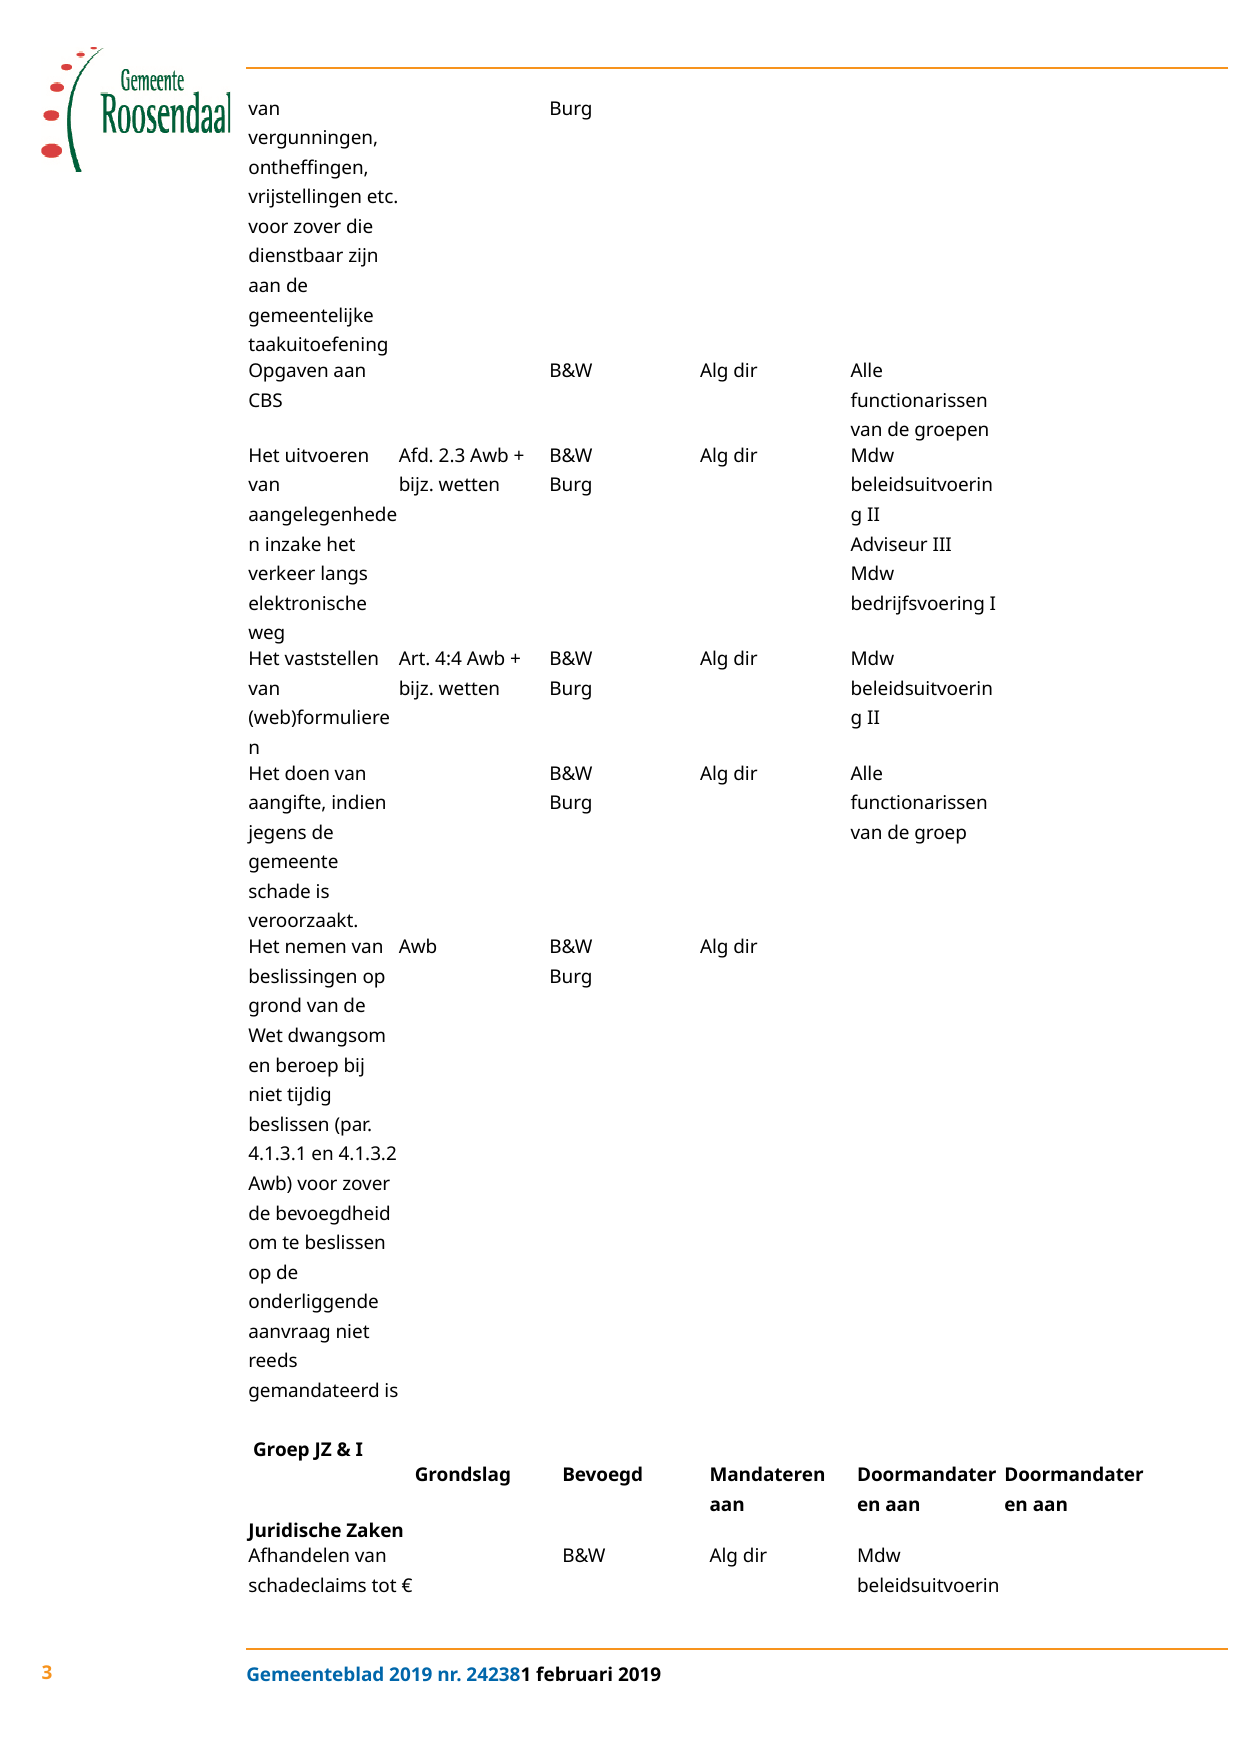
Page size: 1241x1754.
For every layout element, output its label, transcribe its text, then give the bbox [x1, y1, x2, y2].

table_cell [248, 1462, 414, 1517]
table_cell [415, 1543, 562, 1598]
table_cell [1001, 934, 1152, 1403]
table_cell [415, 1517, 562, 1543]
table_cell [700, 95, 850, 357]
table_cell [399, 760, 549, 933]
table_cell [850, 934, 1001, 1403]
table_cell Mdw beleidsuitvoering II [850, 645, 1001, 760]
table_cell B&W Burg [549, 760, 700, 933]
table_cell Het doen van aangifte, indien jegens de gemeente schade is veroorzaakt. [248, 760, 398, 933]
table_cell Doormandateren aan [1004, 1462, 1152, 1517]
table_cell Alg dir [709, 1543, 857, 1598]
table_cell [562, 1517, 709, 1543]
table_header [1004, 1436, 1152, 1462]
table_cell Alg dir [700, 934, 850, 1403]
table_cell Alg dir [700, 760, 850, 933]
table_header [857, 1436, 1004, 1462]
picture [41, 47, 231, 172]
table_header [415, 1436, 562, 1462]
table_cell Het uitvoeren van aangelegenheden inzake het verkeer langs elektronische weg [248, 442, 398, 645]
table_cell Afhandelen van schadeclaims tot € [248, 1543, 414, 1598]
table_cell B&W Burg [549, 442, 700, 645]
table_cell Art. 4:4 Awb + bijz. wetten [399, 645, 549, 760]
table_cell [709, 1517, 857, 1543]
table_cell Mdw beleidsuitvoering II Adviseur III Mdw bedrijfsvoering I [850, 442, 1001, 645]
table_cell [1001, 357, 1152, 442]
table_cell [857, 1517, 1004, 1543]
table_cell Mdw beleidsuitvoerin [857, 1543, 1004, 1598]
table_cell [1001, 442, 1152, 645]
table_cell Alle functionarissen van de groep [850, 760, 1001, 933]
table_cell Alg dir [700, 357, 850, 442]
table_cell B&W [562, 1543, 709, 1598]
table_cell Bevoegd [562, 1462, 709, 1517]
table_cell Juridische Zaken [248, 1517, 414, 1543]
table_cell Afd. 2.3 Awb + bijz. wetten [399, 442, 549, 645]
table_cell van vergunningen, ontheffingen, vrijstellingen etc. voor zover die dienstbaar zijn aan de gemeentelijke taakuitoefening [248, 95, 398, 357]
table_cell B&W Burg [549, 645, 700, 760]
table_cell Het vaststellen van (web)formulieren [248, 645, 398, 760]
table_cell [1004, 1543, 1152, 1598]
table_cell [399, 357, 549, 442]
table_cell Grondslag [415, 1462, 562, 1517]
table_cell [1001, 760, 1152, 933]
table_cell [1001, 95, 1152, 357]
table_cell Opgaven aan CBS [248, 357, 398, 442]
table_header [709, 1436, 857, 1462]
table_cell [850, 95, 1001, 357]
table_header [562, 1436, 709, 1462]
table_cell Burg [549, 95, 700, 357]
table_cell Het nemen van beslissingen op grond van de Wet dwangsom en beroep bij niet tijdig beslissen (par. 4.1.3.1 en 4.1.3.2 Awb) voor zover de bevoegdheid om te beslissen op de onderliggende aanvraag niet reeds gemandateerd is [248, 934, 398, 1403]
table_cell Doormandateren aan [857, 1462, 1004, 1517]
table_cell [399, 95, 549, 357]
table_cell Awb [399, 934, 549, 1403]
table_cell B&W Burg [549, 934, 700, 1403]
table_cell Alg dir [700, 645, 850, 760]
table_cell Alle functionarissen van de groepen [850, 357, 1001, 442]
table_cell Mandateren aan [709, 1462, 857, 1517]
table_cell [1004, 1517, 1152, 1543]
table_cell Alg dir [700, 442, 850, 645]
table_header Groep JZ & I [248, 1436, 414, 1462]
table_cell [1001, 645, 1152, 760]
table_cell B&W [549, 357, 700, 442]
